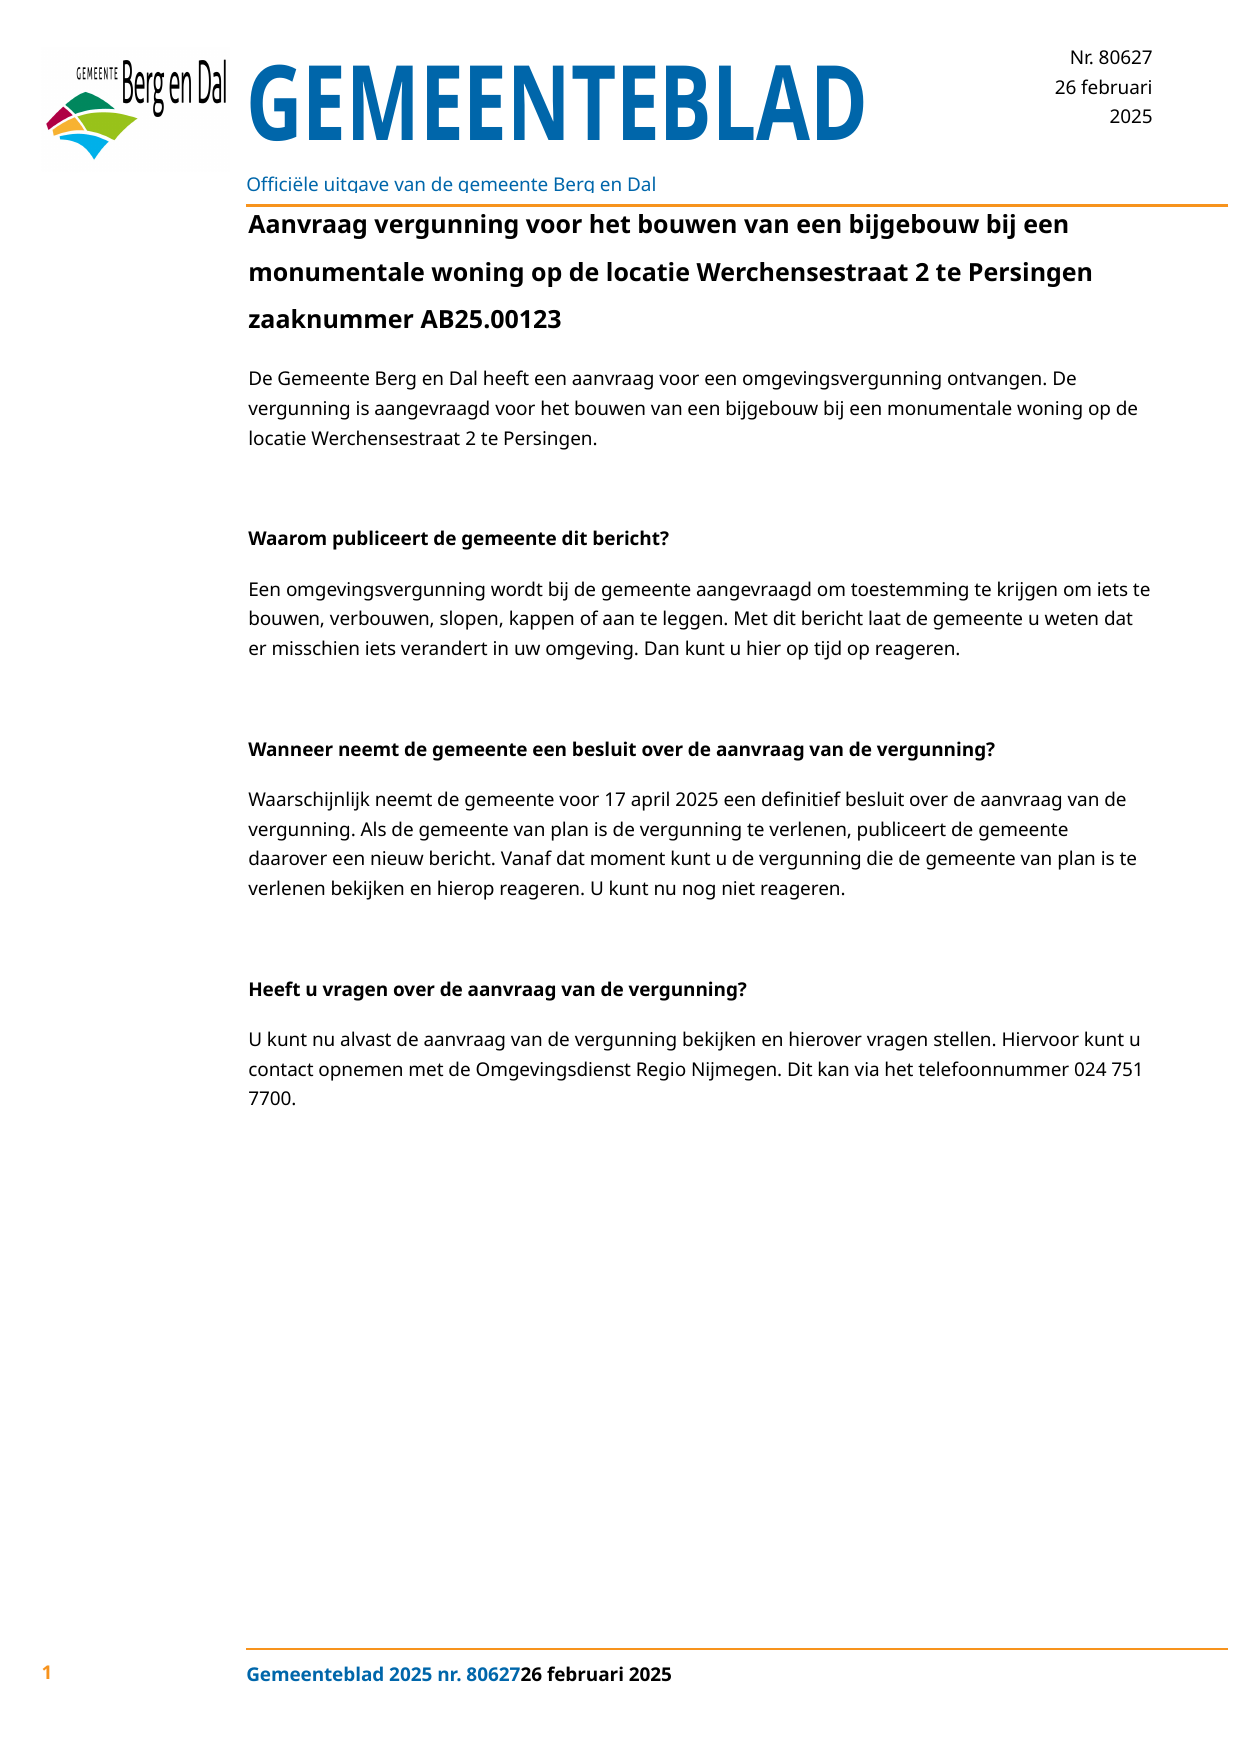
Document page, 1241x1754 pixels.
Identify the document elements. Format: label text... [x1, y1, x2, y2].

text Waarschijnlijk neemt de gemeente voor 17 april 2025 een definitief besluit over de aanvraag van de vergunning. Als de gemeente van plan is de vergunning te verlenen, publiceert de gemeente daarover een nieuw bericht. Vanaf dat moment kunt u de vergunning die de gemeente van plan is te verlenen bekijken en hierop reageren. U kunt nu nog niet reageren. [248, 786, 1152, 901]
text Aanvraag vergunning voor het bouwen van een bijgebouw bij een monumentale woning op de locatie Werchensestraat 2 te Persingen zaaknummer AB25.00123 [248, 207, 1152, 336]
text De Gemeente Berg en Dal heeft een aanvraag voor een omgevingsvergunning ontvangen. De vergunning is aangevraagd voor het bouwen van een bijgebouw bij een monumentale woning op de locatie Werchensestraat 2 te Persingen. [248, 366, 1152, 450]
text Heeft u vragen over de aanvraag van de vergunning? [248, 976, 1152, 1002]
text U kunt nu alvast de aanvraag van de vergunning bekijken en hierover vragen stellen. Hiervoor kunt u contact opnemen met de Omgevingsdienst Regio Nijmegen. Dit kan via het telefoonnummer 024 751 7700. [248, 1026, 1152, 1111]
text Waarom publiceert de gemeente dit bericht? [248, 526, 1152, 551]
text Een omgevingsvergunning wordt bij de gemeente aangevraagd om toestemming te krijgen om iets te bouwen, verbouwen, slopen, kappen of aan te leggen. Met dit bericht laat de gemeente u weten dat er misschien iets verandert in uw omgeving. Dan kunt u hier op tijd op reageren. [248, 576, 1152, 661]
text Wanneer neemt de gemeente een besluit over de aanvraag van de vergunning? [248, 736, 1152, 762]
picture [41, 47, 231, 172]
